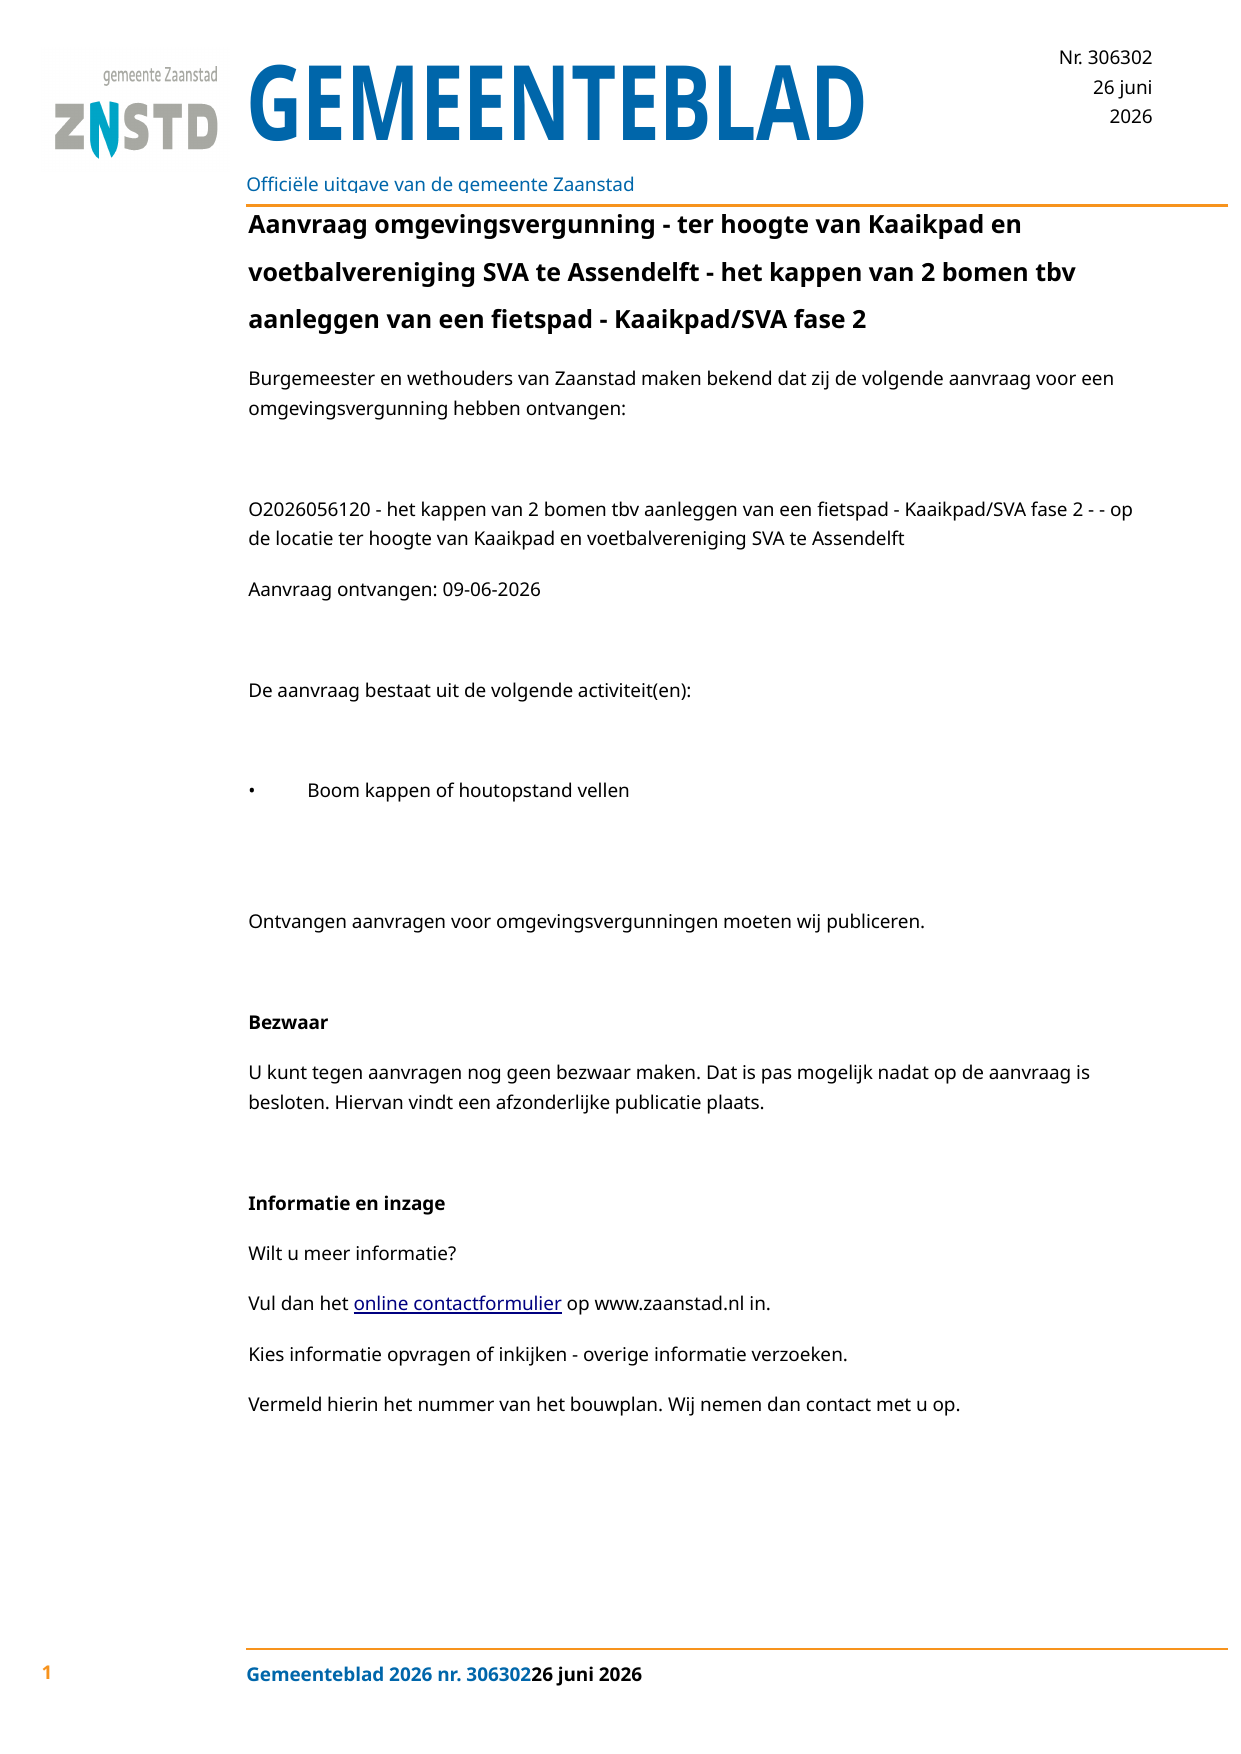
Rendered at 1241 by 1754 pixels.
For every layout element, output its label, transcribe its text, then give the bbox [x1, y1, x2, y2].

text Wilt u meer informatie? [248, 1240, 1152, 1266]
text Kies informatie opvragen of inkijken - overige informatie verzoeken. [248, 1341, 1152, 1367]
text Vermeld hierin het nummer van het bouwplan. Wij nemen dan contact met u op. [248, 1391, 1152, 1417]
text Aanvraag ontvangen: 09-06-2026 [248, 576, 1152, 602]
list Boom kappen of houtopstand vellen [248, 778, 1152, 803]
text O2026056120 - het kappen van 2 bomen tbv aanleggen van een fietspad - Kaaikpad/SVA fase 2 - - op de locatie ter hoogte van Kaaikpad en voetbalvereniging SVA te Assendelft [248, 496, 1152, 551]
text Aanvraag omgevingsvergunning - ter hoogte van Kaaikpad en voetbalvereniging SVA te Assendelft - het kappen van 2 bomen tbv aanleggen van een fietspad - Kaaikpad/SVA fase 2 [248, 207, 1152, 336]
text Bezwaar [248, 1009, 1152, 1034]
text De aanvraag bestaat uit de volgende activiteit(en): [248, 677, 1152, 702]
text Burgemeester en wethouders van Zaanstad maken bekend dat zij de volgende aanvraag voor een omgevingsvergunning hebben ontvangen: [248, 366, 1152, 421]
picture [41, 47, 231, 172]
text Informatie en inzage [248, 1190, 1152, 1215]
text Vul dan het online contactformulier op www.zaanstad.nl in. [248, 1291, 1152, 1316]
text U kunt tegen aanvragen nog geen bezwaar maken. Dat is pas mogelijk nadat op de aanvraag is besloten. Hiervan vindt een afzonderlijke publicatie plaats. [248, 1059, 1152, 1114]
text Ontvangen aanvragen voor omgevingsvergunningen moeten wij publiceren. [248, 908, 1152, 934]
